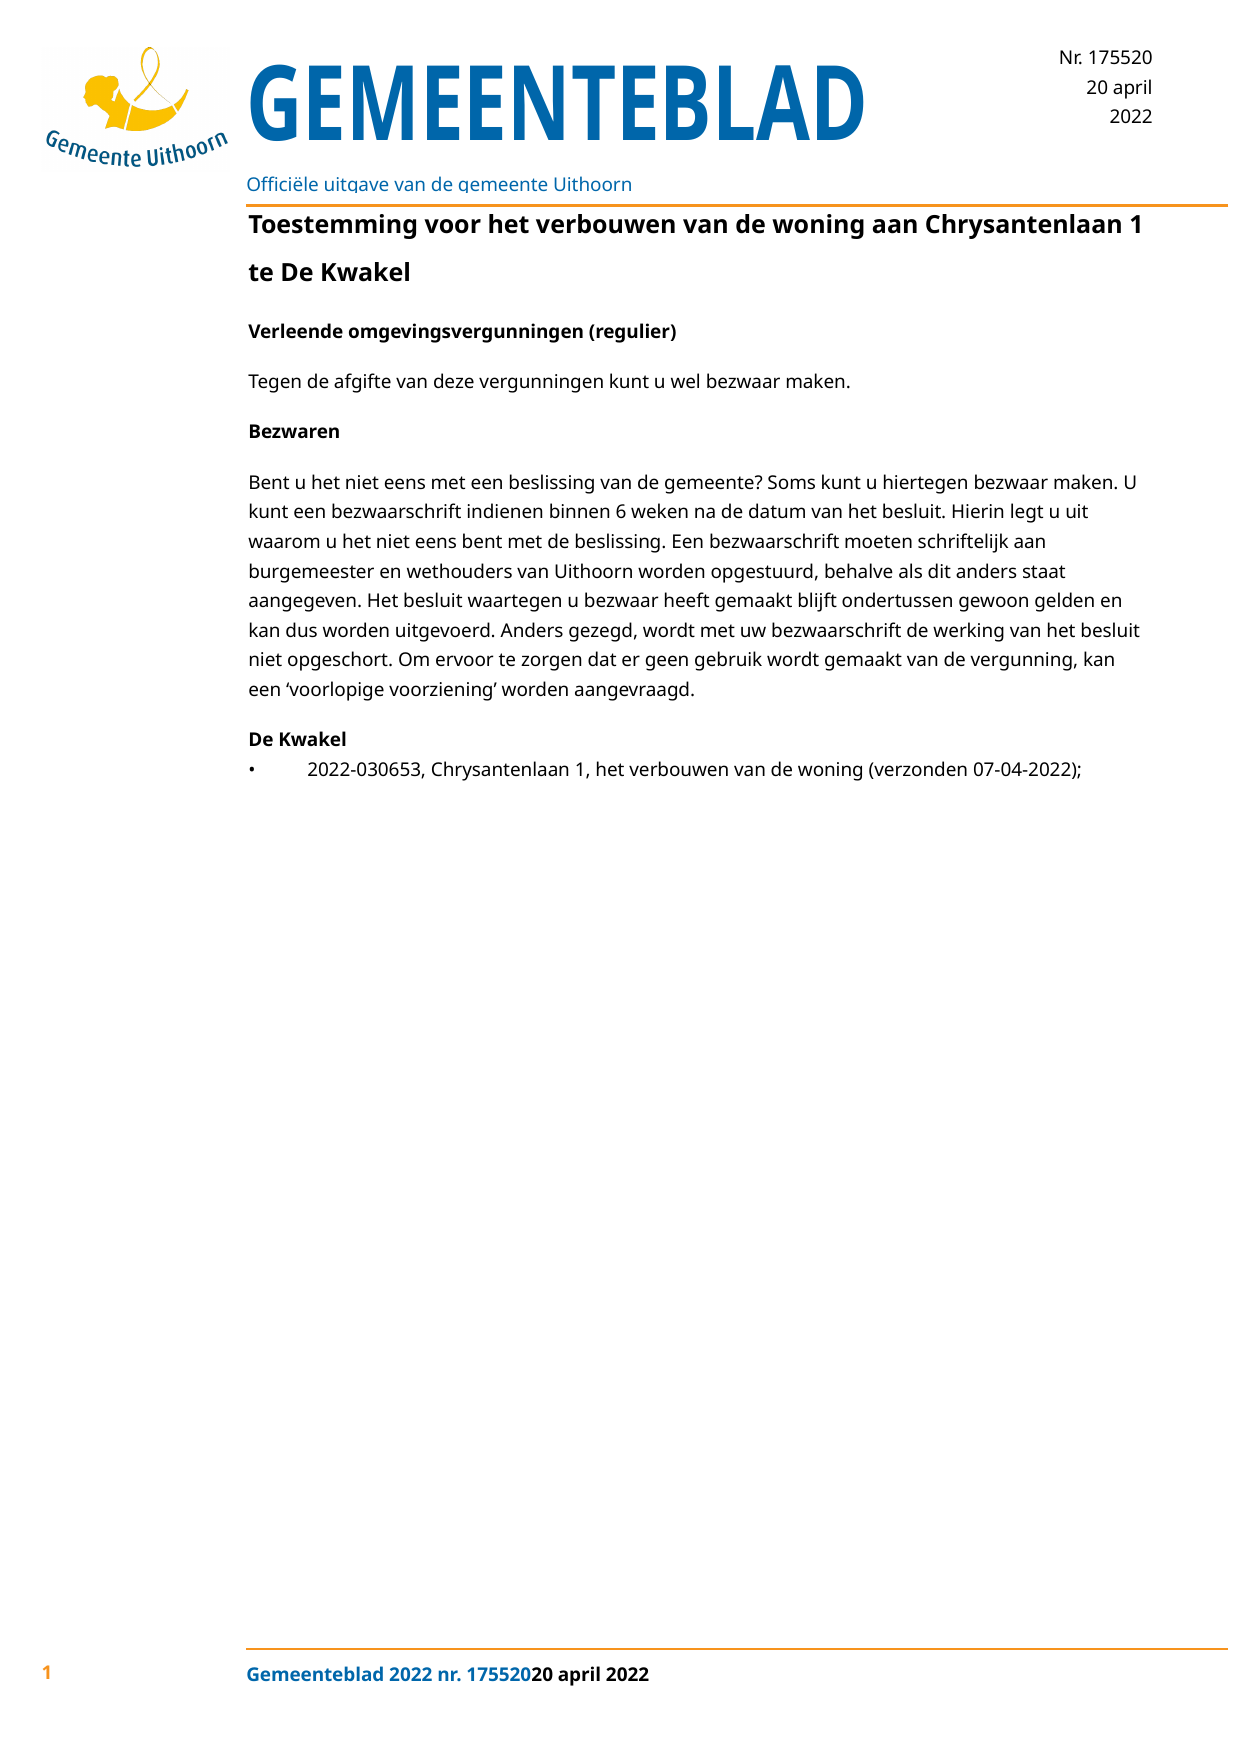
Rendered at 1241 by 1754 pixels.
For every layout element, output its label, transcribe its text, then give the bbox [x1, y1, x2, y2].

text Bezwaren [248, 419, 1152, 444]
text De Kwakel [248, 727, 1152, 752]
text Toestemming voor het verbouwen van de woning aan Chrysantenlaan 1 te De Kwakel [248, 207, 1152, 288]
text Bent u het niet eens met een beslissing van de gemeente? Soms kunt u hiertegen bezwaar maken. U kunt een bezwaarschrift indienen binnen 6 weken na de datum van het besluit. Hierin legt u uit waarom u het niet eens bent met de beslissing. Een bezwaarschrift moeten schriftelijk aan burgemeester en wethouders van Uithoorn worden opgestuurd, behalve als dit anders staat aangegeven. Het besluit waartegen u bezwaar heeft gemaakt blijft ondertussen gewoon gelden en kan dus worden uitgevoerd. Anders gezegd, wordt met uw bezwaarschrift de werking van het besluit niet opgeschort. Om ervoor te zorgen dat er geen gebruik wordt gemaakt van de vergunning, kan een ‘voorlopige voorziening’ worden aangevraagd. [248, 469, 1152, 702]
text Tegen de afgifte van deze vergunningen kunt u wel bezwaar maken. [248, 368, 1152, 394]
text Verleende omgevingsvergunningen (regulier) [248, 318, 1152, 344]
picture [41, 47, 231, 172]
list 2022-030653, Chrysantenlaan 1, het verbouwen van de woning (verzonden 07-04-2022); [248, 756, 1152, 782]
